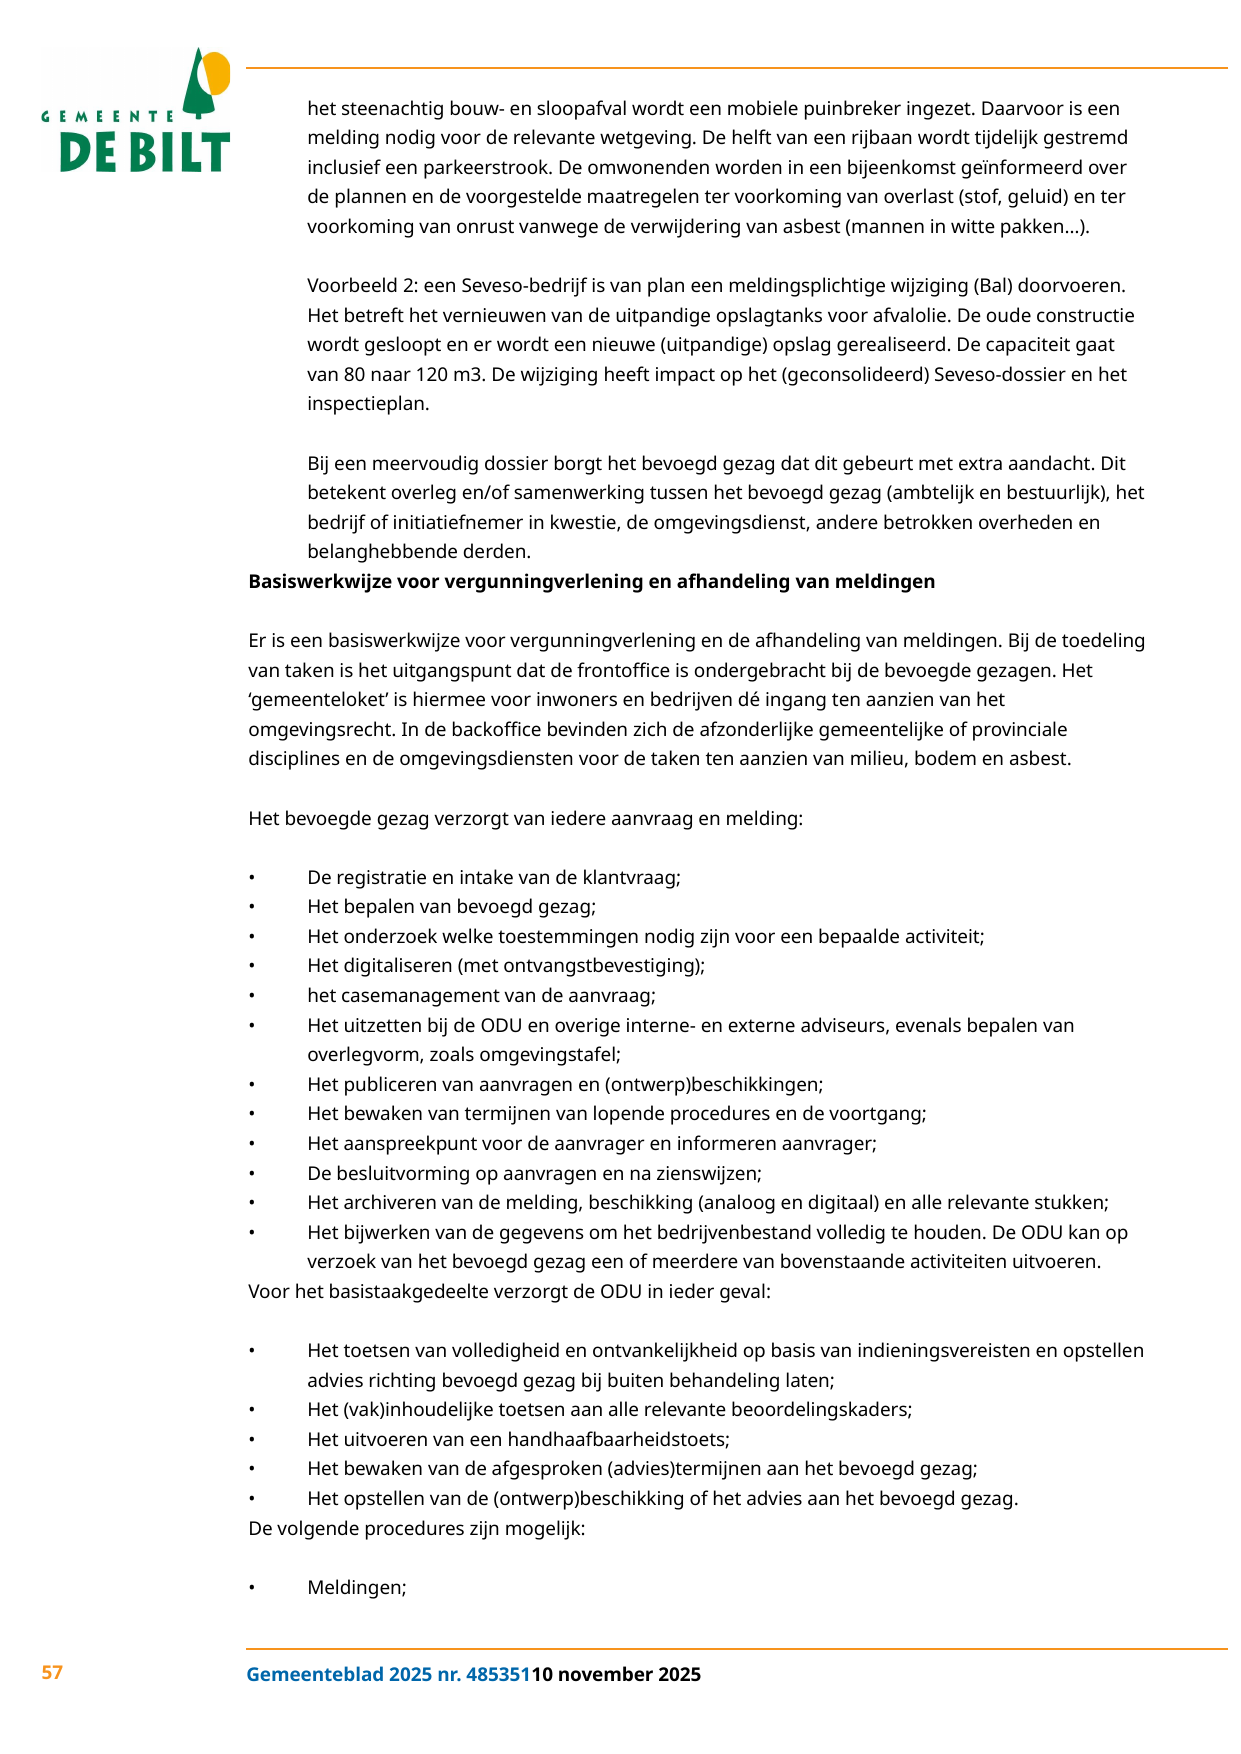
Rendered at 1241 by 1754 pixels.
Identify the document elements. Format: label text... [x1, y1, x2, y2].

list Het uitvoeren van een handhaafbaarheidstoets; [248, 1426, 1152, 1452]
picture [41, 47, 231, 172]
list Bij een meervoudig dossier borgt het bevoegd gezag dat dit gebeurt met extra aandacht. Dit betekent overleg en/of samenwerking tussen het bevoegd gezag (ambtelijk en bestuurlijk), het bedrijf of initiatiefnemer in kwestie, de omgevingsdienst, andere betrokken overheden en belanghebbende derden. [248, 450, 1152, 564]
list Meldingen; [248, 1574, 1152, 1600]
text De volgende procedures zijn mogelijk: [248, 1515, 1152, 1541]
list het casemanagement van de aanvraag; [248, 982, 1152, 1008]
list Het bewaken van de afgesproken (advies)termijnen aan het bevoegd gezag; [248, 1456, 1152, 1481]
text Basiswerkwijze voor vergunningverlening en afhandeling van meldingen [248, 568, 1152, 594]
list Het toetsen van volledigheid en ontvankelijkheid op basis van indieningsvereisten en opstellen advies richting bevoegd gezag bij buiten behandeling laten; [248, 1337, 1152, 1393]
list Voorbeeld 2: een Seveso-bedrijf is van plan een meldingsplichtige wijziging (Bal) doorvoeren. Het betreft het vernieuwen van de uitpandige opslagtanks voor afvalolie. De oude constructie wordt gesloopt en er wordt een nieuwe (uitpandige) opslag gerealiseerd. De capaciteit gaat van 80 naar 120 m3. De wijziging heeft impact op het (geconsolideerd) Seveso-dossier en het inspectieplan. [248, 272, 1152, 416]
list Het (vak)inhoudelijke toetsen aan alle relevante beoordelingskaders; [248, 1396, 1152, 1422]
text Het bevoegde gezag verzorgt van iedere aanvraag en melding: [248, 805, 1152, 831]
list De besluitvorming op aanvragen en na zienswijzen; [248, 1160, 1152, 1186]
list Het digitaliseren (met ontvangstbevestiging); [248, 953, 1152, 978]
list Het bewaken van termijnen van lopende procedures en de voortgang; [248, 1101, 1152, 1126]
list Het archiveren van de melding, beschikking (analoog en digitaal) en alle relevante stukken; [248, 1189, 1152, 1215]
list Het uitzetten bij de ODU en overige interne- en externe adviseurs, evenals bepalen van overlegvorm, zoals omgevingstafel; [248, 1012, 1152, 1067]
list Het bepalen van bevoegd gezag; [248, 893, 1152, 919]
list Het opstellen van de (ontwerp)beschikking of het advies aan het bevoegd gezag. [248, 1485, 1152, 1511]
list Het onderzoek welke toestemmingen nodig zijn voor een bepaalde activiteit; [248, 923, 1152, 949]
text Er is een basiswerkwijze voor vergunningverlening en de afhandeling van meldingen. Bij de toedeling van taken is het uitgangspunt dat de frontoffice is ondergebracht bij de bevoegde gezagen. Het ‘gemeenteloket’ is hiermee voor inwoners en bedrijven dé ingang ten aanzien van het omgevingsrecht. In de backoffice bevinden zich de afzonderlijke gemeentelijke of provinciale disciplines en de omgevingsdiensten voor de taken ten aanzien van milieu, bodem en asbest. [248, 627, 1152, 771]
list Het publiceren van aanvragen en (ontwerp)beschikkingen; [248, 1071, 1152, 1097]
list Het aanspreekpunt voor de aanvrager en informeren aanvrager; [248, 1130, 1152, 1156]
text Voor het basistaakgedeelte verzorgt de ODU in ieder geval: [248, 1278, 1152, 1304]
list De registratie en intake van de klantvraag; [248, 864, 1152, 890]
list het steenachtig bouw- en sloopafval wordt een mobiele puinbreker ingezet. Daarvoor is een melding nodig voor de relevante wetgeving. De helft van een rijbaan wordt tijdelijk gestremd inclusief een parkeerstrook. De omwonenden worden in een bijeenkomst geïnformeerd over de plannen en de voorgestelde maatregelen ter voorkoming van overlast (stof, geluid) en ter voorkoming van onrust vanwege de verwijdering van asbest (mannen in witte pakken…). [248, 95, 1152, 239]
list Het bijwerken van de gegevens om het bedrijvenbestand volledig te houden. De ODU kan op verzoek van het bevoegd gezag een of meerdere van bovenstaande activiteiten uitvoeren. [248, 1219, 1152, 1274]
